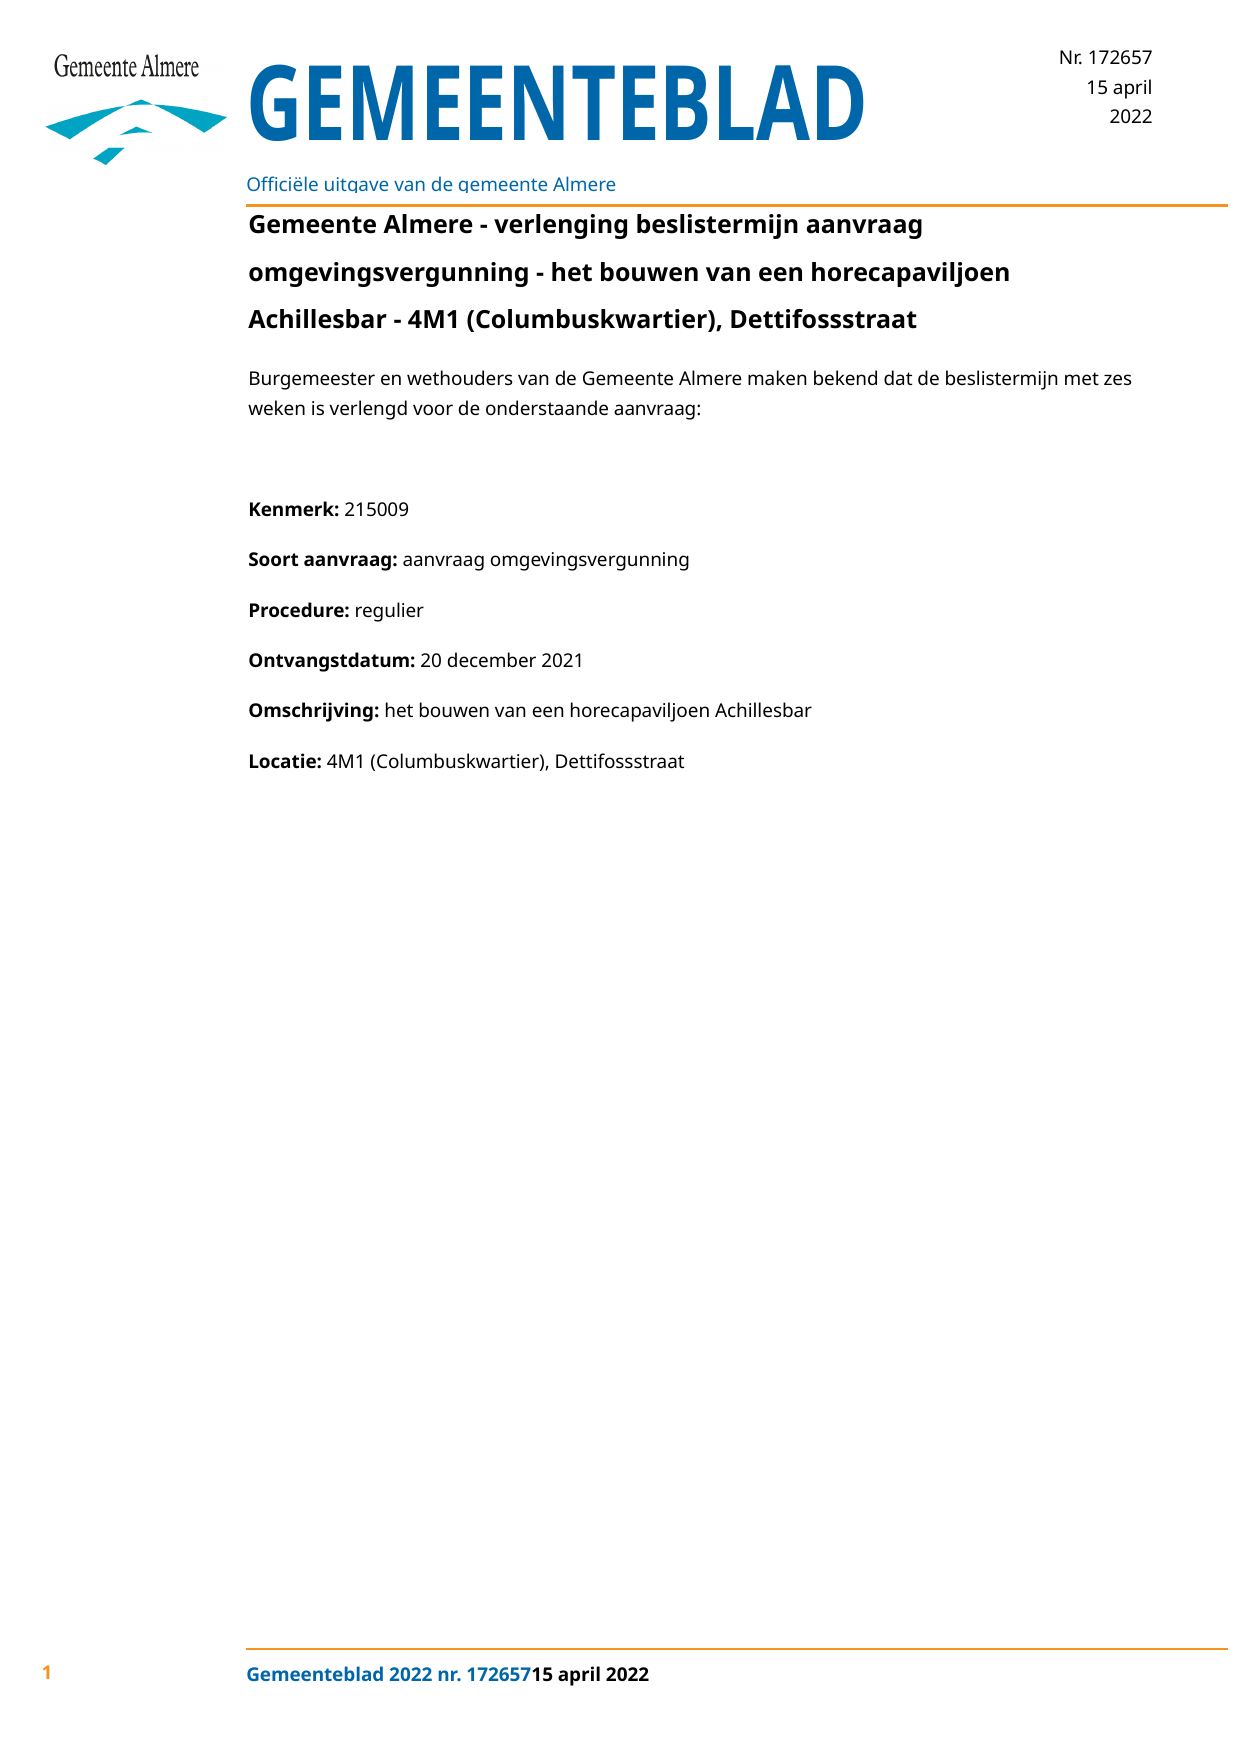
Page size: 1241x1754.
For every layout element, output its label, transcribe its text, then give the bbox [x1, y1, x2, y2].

text Gemeente Almere - verlenging beslistermijn aanvraag omgevingsvergunning - het bouwen van een horecapaviljoen Achillesbar - 4M1 (Columbuskwartier), Dettifossstraat [248, 207, 1152, 336]
text Ontvangstdatum: 20 december 2021 [248, 647, 1152, 673]
text Omschrijving: het bouwen van een horecapaviljoen Achillesbar [248, 698, 1152, 723]
text Procedure: regulier [248, 597, 1152, 622]
text Kenmerk: 215009 [248, 496, 1152, 522]
text Soort aanvraag: aanvraag omgevingsvergunning [248, 546, 1152, 572]
picture [41, 47, 231, 172]
text Locatie: 4M1 (Columbuskwartier), Dettifossstraat [248, 748, 1152, 774]
text Burgemeester en wethouders van de Gemeente Almere maken bekend dat de beslistermijn met zes weken is verlengd voor de onderstaande aanvraag: [248, 366, 1152, 421]
